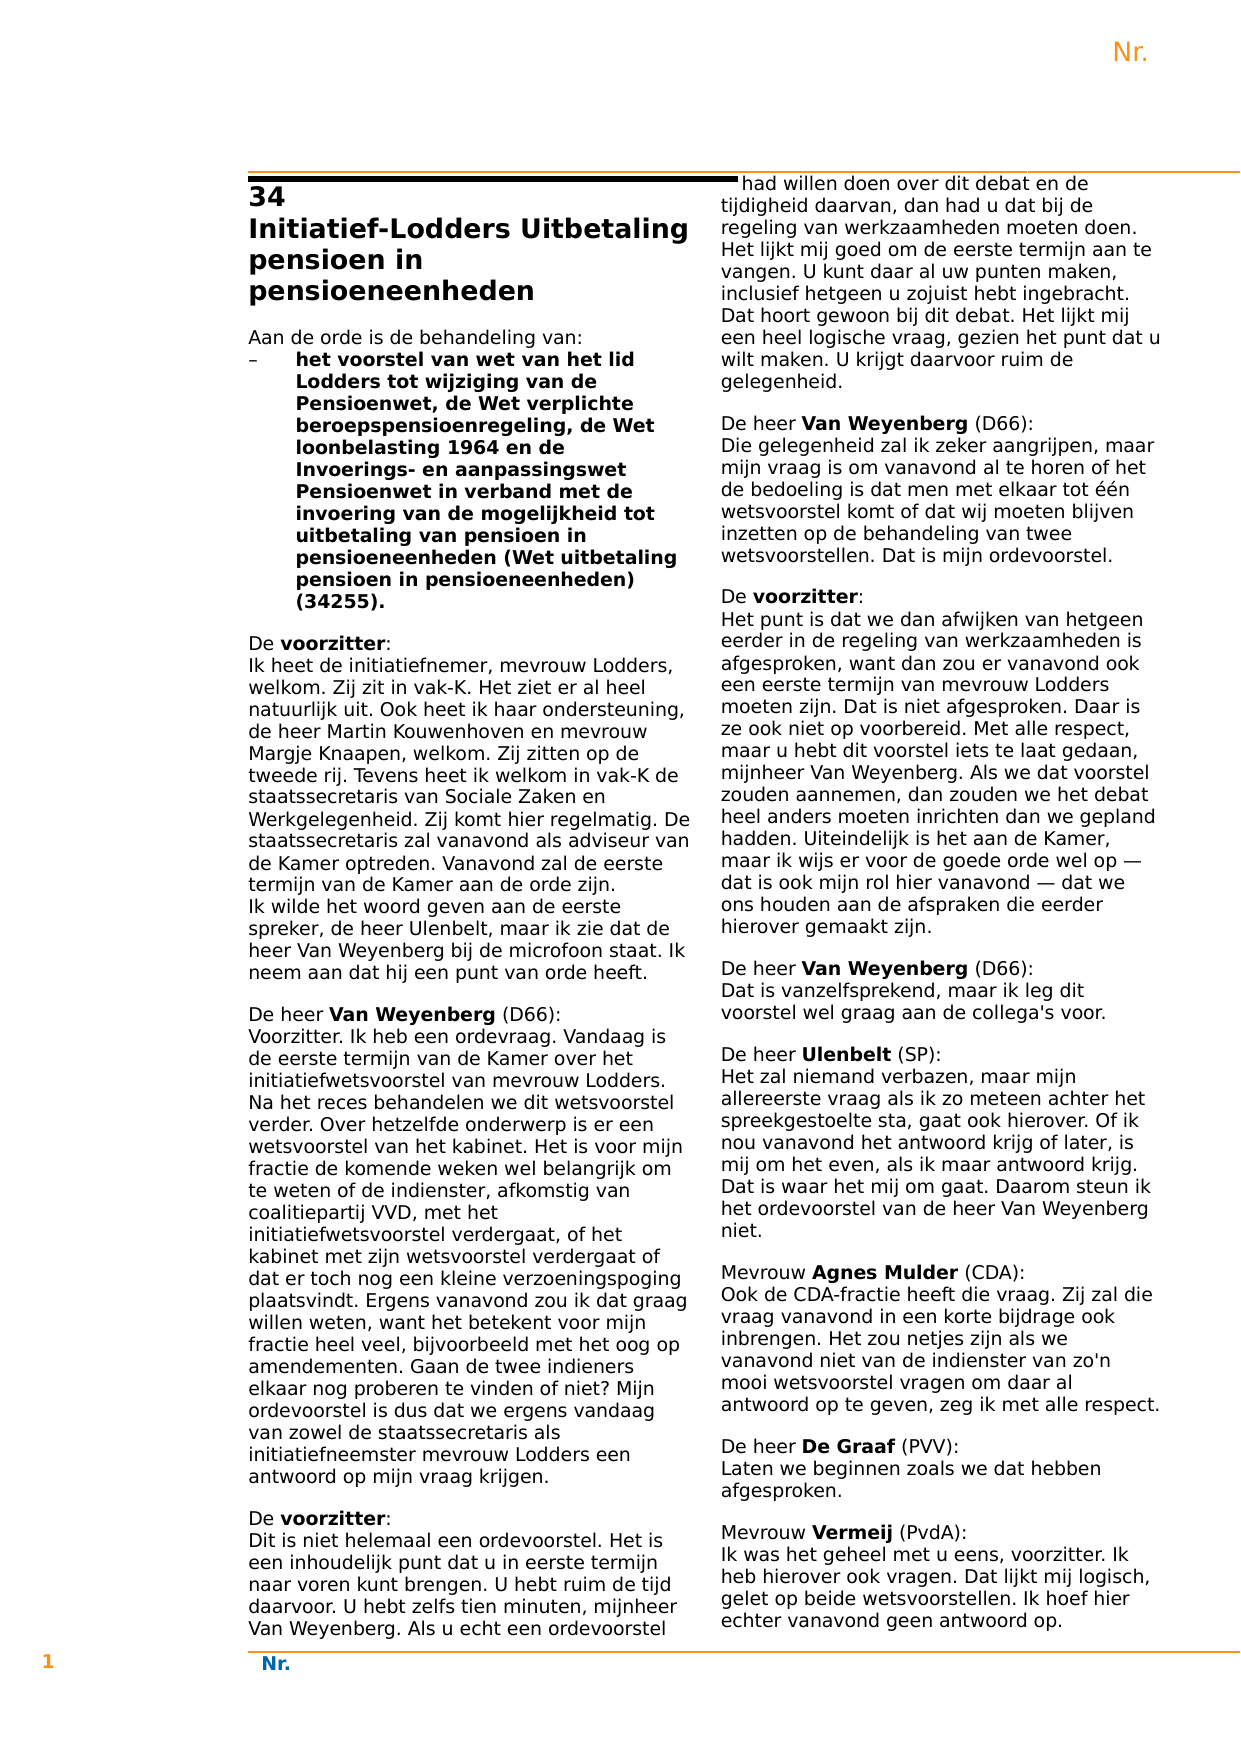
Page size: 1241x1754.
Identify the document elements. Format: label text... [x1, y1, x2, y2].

text Laten we beginnen zoals we dat hebben afgesproken. [721, 1458, 1163, 1502]
text Dit is niet helemaal een ordevoorstel. Het is een inhoudelijk punt dat u in eerste termijn naar voren kunt brengen. U hebt ruim de tijd daarvoor. U hebt zelfs tien minuten, mijnheer Van Weyenberg. Als u echt een ordevoorstel [248, 1530, 691, 1640]
text Aan de orde is de behandeling van: [248, 327, 691, 349]
text De voorzitter: [721, 586, 1163, 608]
text De heer Van Weyenberg (D66): [721, 958, 1163, 980]
text De voorzitter: [248, 633, 691, 654]
text Voorzitter. Ik heb een ordevraag. Vandaag is de eerste termijn van de Kamer over het initiatiefwetsvoorstel van mevrouw Lodders. Na het reces behandelen we dit wetsvoorstel verder. Over hetzelfde onderwerp is er een wetsvoorstel van het kabinet. Het is voor mijn fractie de komende weken wel belangrijk om te weten of de indienster, afkomstig van coalitiepartij VVD, met het initiatiefwetsvoorstel verdergaat, of het kabinet met zijn wetsvoorstel verdergaat of dat er toch nog een kleine verzoeningspoging plaatsvindt. Ergens vanavond zou ik dat graag willen weten, want het betekent voor mijn fractie heel veel, bijvoorbeeld met het oog op amendementen. Gaan de twee indieners elkaar nog proberen te vinden of niet? Mijn ordevoorstel is dus dat we ergens vandaag van zowel de staatssecretaris als initiatiefneemster mevrouw Lodders een antwoord op mijn vraag krijgen. [248, 1026, 691, 1488]
text Ik wilde het woord geven aan de eerste spreker, de heer Ulenbelt, maar ik zie dat de heer Van Weyenberg bij de microfoon staat. Ik neem aan dat hij een punt van orde heeft. [248, 896, 691, 984]
text De voorzitter: [248, 1508, 691, 1530]
text Ook de CDA-fractie heeft die vraag. Zij zal die vraag vanavond in een korte bijdrage ook inbrengen. Het zou netjes zijn als we vanavond niet van de indienster van zo'n mooi wetsvoorstel vragen om daar al antwoord op te geven, zeg ik met alle respect. [721, 1284, 1163, 1416]
title 34 Initiatief-Lodders Uitbetaling pensioen in pensioeneenheden [248, 182, 691, 307]
text Die gelegenheid zal ik zeker aangrijpen, maar mijn vraag is om vanavond al te horen of het de bedoeling is dat men met elkaar tot één wetsvoorstel komt of dat wij moeten blijven inzetten op de behandeling van twee wetsvoorstellen. Dat is mijn ordevoorstel. [721, 434, 1163, 566]
text De heer De Graaf (PVV): [721, 1436, 1163, 1458]
text Mevrouw Agnes Mulder (CDA): [721, 1262, 1163, 1284]
text Het punt is dat we dan afwijken van hetgeen eerder in de regeling van werkzaamheden is afgesproken, want dan zou er vanavond ook een eerste termijn van mevrouw Lodders moeten zijn. Dat is niet afgesproken. Daar is ze ook niet op voorbereid. Met alle respect, maar u hebt dit voorstel iets te laat gedaan, mijnheer Van Weyenberg. Als we dat voorstel zouden aannemen, dan zouden we het debat heel anders moeten inrichten dan we gepland hadden. Uiteindelijk is het aan de Kamer, maar ik wijs er voor de goede orde wel op — dat is ook mijn rol hier vanavond — dat we ons houden aan de afspraken die eerder hierover gemaakt zijn. [721, 608, 1163, 938]
text had willen doen over dit debat en de tijdigheid daarvan, dan had u dat bij de regeling van werkzaamheden moeten doen. Het lijkt mij goed om de eerste termijn aan te vangen. U kunt daar al uw punten maken, inclusief hetgeen u zojuist hebt ingebracht. Dat hoort gewoon bij dit debat. Het lijkt mij een heel logische vraag, gezien het punt dat u wilt maken. U krijgt daarvoor ruim de gelegenheid. [721, 173, 1163, 393]
text De heer Van Weyenberg (D66): [248, 1004, 691, 1026]
text Het zal niemand verbazen, maar mijn allereerste vraag als ik zo meteen achter het spreekgestoelte sta, gaat ook hierover. Of ik nou vanavond het antwoord krijg of later, is mij om het even, als ik maar antwoord krijg. Dat is waar het mij om gaat. Daarom steun ik het ordevoorstel van de heer Van Weyenberg niet. [721, 1066, 1163, 1242]
text De heer Ulenbelt (SP): [721, 1044, 1163, 1066]
list het voorstel van wet van het lid Lodders tot wijziging van de Pensioenwet, de Wet verplichte beroepspensioenregeling, de Wet loonbelasting 1964 en de Invoerings- en aanpassingswet Pensioenwet in verband met de invoering van de mogelijkheid tot uitbetaling van pensioen in pensioeneenheden (Wet uitbetaling pensioen in pensioeneenheden) (34255). [248, 349, 691, 613]
text Mevrouw Vermeij (PvdA): [721, 1522, 1163, 1544]
text Dat is vanzelfsprekend, maar ik leg dit voorstel wel graag aan de collega's voor. [721, 980, 1163, 1024]
text De heer Van Weyenberg (D66): [721, 413, 1163, 434]
text Ik was het geheel met u eens, voorzitter. Ik heb hierover ook vragen. Dat lijkt mij logisch, gelet op beide wetsvoorstellen. Ik hoef hier echter vanavond geen antwoord op. [721, 1544, 1163, 1632]
text Ik heet de initiatiefnemer, mevrouw Lodders, welkom. Zij zit in vak-K. Het ziet er al heel natuurlijk uit. Ook heet ik haar ondersteuning, de heer Martin Kouwenhoven en mevrouw Margje Knaapen, welkom. Zij zitten op de tweede rij. Tevens heet ik welkom in vak-K de staatssecretaris van Sociale Zaken en Werkgelegenheid. Zij komt hier regelmatig. De staatssecretaris zal vanavond als adviseur van de Kamer optreden. Vanavond zal de eerste termijn van de Kamer aan de orde zijn. [248, 654, 691, 896]
